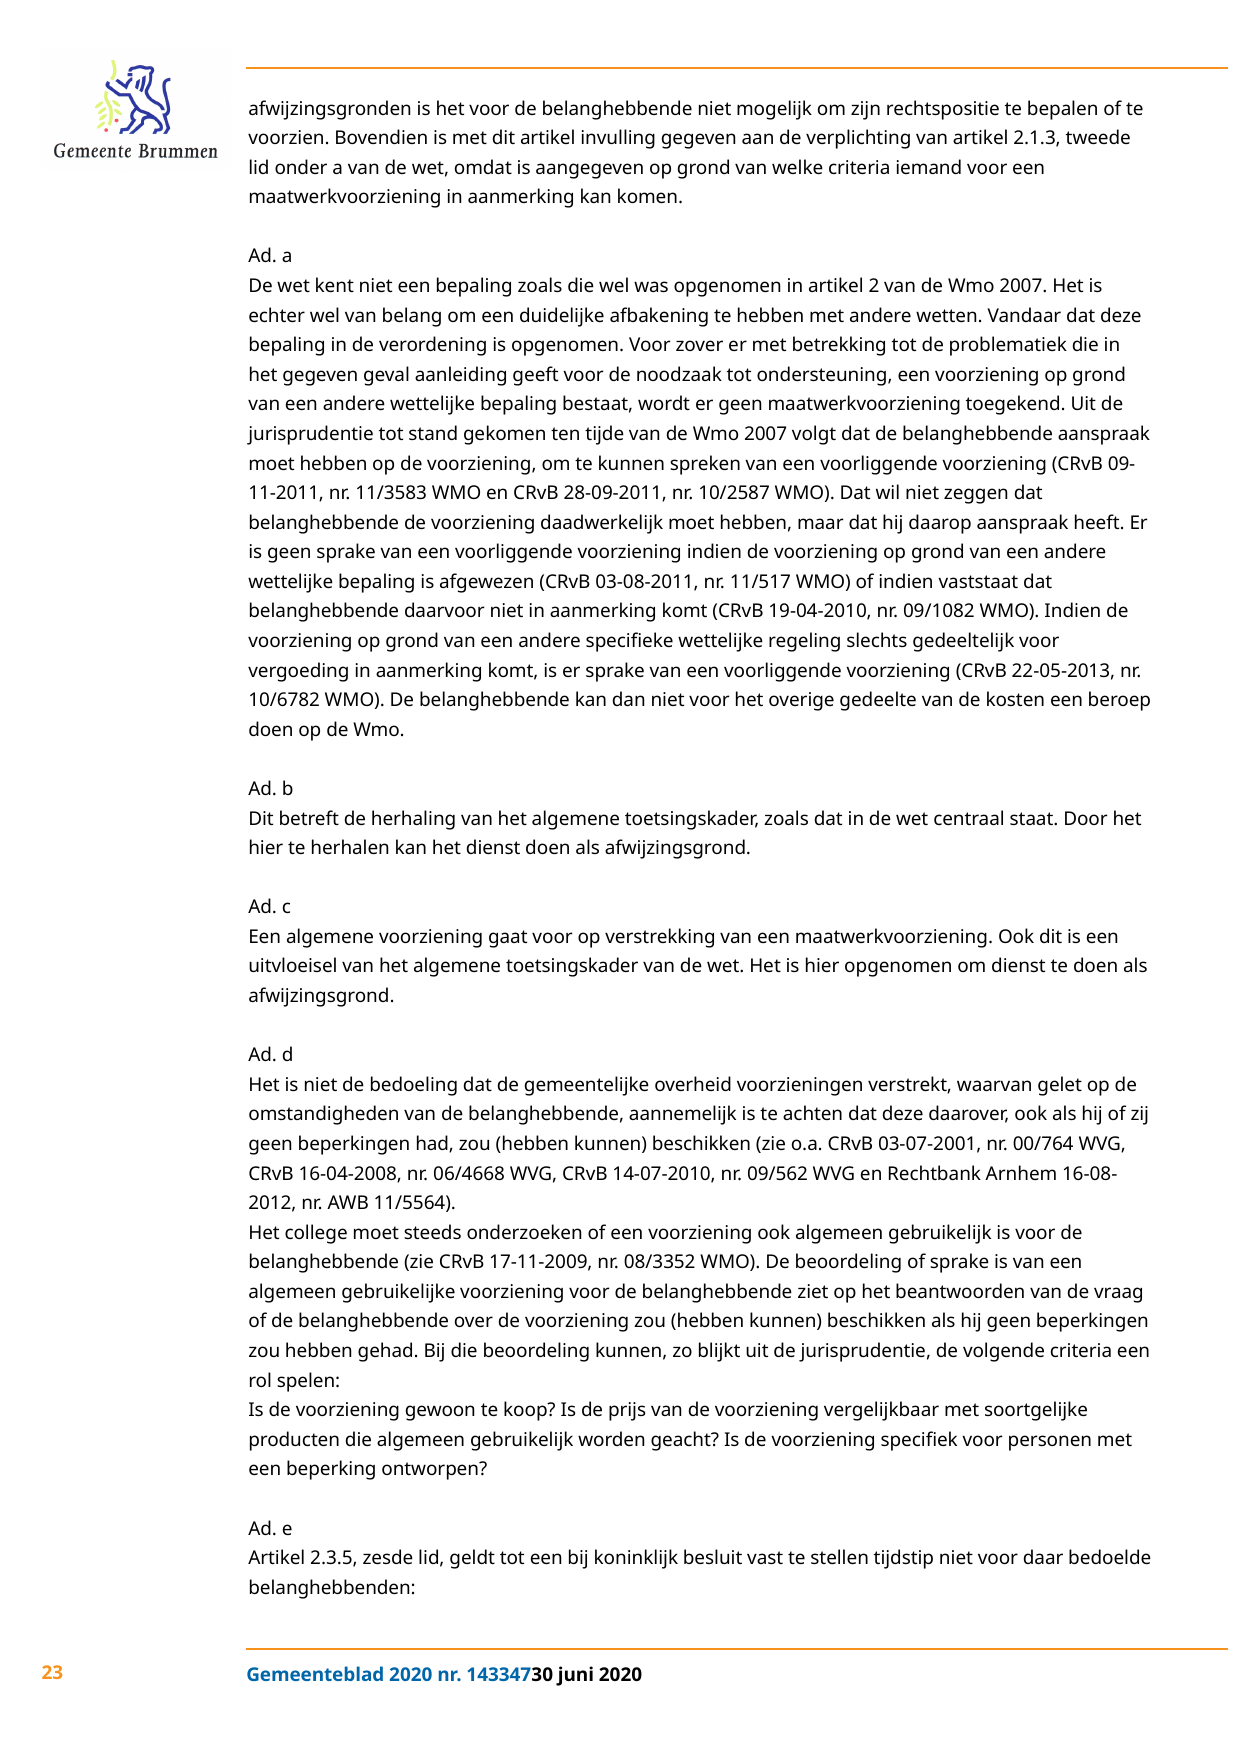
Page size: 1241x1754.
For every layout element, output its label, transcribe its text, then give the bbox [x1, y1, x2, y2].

text Ad. e [248, 1515, 1152, 1541]
text Het is niet de bedoeling dat de gemeentelijke overheid voorzieningen verstrekt, waarvan gelet op de omstandigheden van de belanghebbende, aannemelijk is te achten dat deze daarover, ook als hij of zij geen beperkingen had, zou (hebben kunnen) beschikken (zie o.a. CRvB 03-07-2001, nr. 00/764 WVG, CRvB 16-04-2008, nr. 06/4668 WVG, CRvB 14-07-2010, nr. 09/562 WVG en Rechtbank Arnhem 16-08-2012, nr. AWB 11/5564). [248, 1071, 1152, 1215]
text Een algemene voorziening gaat voor op verstrekking van een maatwerkvoorziening. Ook dit is een uitvloeisel van het algemene toetsingskader van de wet. Het is hier opgenomen om dienst te doen als afwijzingsgrond. [248, 923, 1152, 1008]
text Het college moet steeds onderzoeken of een voorziening ook algemeen gebruikelijk is voor de belanghebbende (zie CRvB 17-11-2009, nr. 08/3352 WMO). De beoordeling of sprake is van een algemeen gebruikelijke voorziening voor de belanghebbende ziet op het beantwoorden van de vraag of de belanghebbende over de voorziening zou (hebben kunnen) beschikken als hij geen beperkingen zou hebben gehad. Bij die beoordeling kunnen, zo blijkt uit de jurisprudentie, de volgende criteria een rol spelen: [248, 1219, 1152, 1393]
text Ad. b [248, 775, 1152, 801]
text Ad. d [248, 1041, 1152, 1067]
text Ad. c [248, 893, 1152, 919]
text afwijzingsgronden is het voor de belanghebbende niet mogelijk om zijn rechtspositie te bepalen of te voorzien. Bovendien is met dit artikel invulling gegeven aan de verplichting van artikel 2.1.3, tweede lid onder a van de wet, omdat is aangegeven op grond van welke criteria iemand voor een maatwerkvoorziening in aanmerking kan komen. [248, 95, 1152, 209]
picture [41, 47, 231, 172]
text Ad. a [248, 243, 1152, 268]
text De wet kent niet een bepaling zoals die wel was opgenomen in artikel 2 van de Wmo 2007. Het is echter wel van belang om een duidelijke afbakening te hebben met andere wetten. Vandaar dat deze bepaling in de verordening is opgenomen. Voor zover er met betrekking tot de problematiek die in het gegeven geval aanleiding geeft voor de noodzaak tot ondersteuning, een voorziening op grond van een andere wettelijke bepaling bestaat, wordt er geen maatwerkvoorziening toegekend. Uit de jurisprudentie tot stand gekomen ten tijde van de Wmo 2007 volgt dat de belanghebbende aanspraak moet hebben op de voorziening, om te kunnen spreken van een voorliggende voorziening (CRvB 09-11-2011, nr. 11/3583 WMO en CRvB 28-09-2011, nr. 10/2587 WMO). Dat wil niet zeggen dat belanghebbende de voorziening daadwerkelijk moet hebben, maar dat hij daarop aanspraak heeft. Er is geen sprake van een voorliggende voorziening indien de voorziening op grond van een andere wettelijke bepaling is afgewezen (CRvB 03-08-2011, nr. 11/517 WMO) of indien vaststaat dat belanghebbende daarvoor niet in aanmerking komt (CRvB 19-04-2010, nr. 09/1082 WMO). Indien de voorziening op grond van een andere specifieke wettelijke regeling slechts gedeeltelijk voor vergoeding in aanmerking komt, is er sprake van een voorliggende voorziening (CRvB 22-05-2013, nr. 10/6782 WMO). De belanghebbende kan dan niet voor het overige gedeelte van de kosten een beroep doen op de Wmo. [248, 272, 1152, 742]
text Is de voorziening gewoon te koop? Is de prijs van de voorziening vergelijkbaar met soortgelijke producten die algemeen gebruikelijk worden geacht? Is de voorziening specifiek voor personen met een beperking ontworpen? [248, 1396, 1152, 1481]
text Artikel 2.3.5, zesde lid, geldt tot een bij koninklijk besluit vast te stellen tijdstip niet voor daar bedoelde belanghebbenden: [248, 1544, 1152, 1600]
text Dit betreft de herhaling van het algemene toetsingskader, zoals dat in de wet centraal staat. Door het hier te herhalen kan het dienst doen als afwijzingsgrond. [248, 805, 1152, 860]
